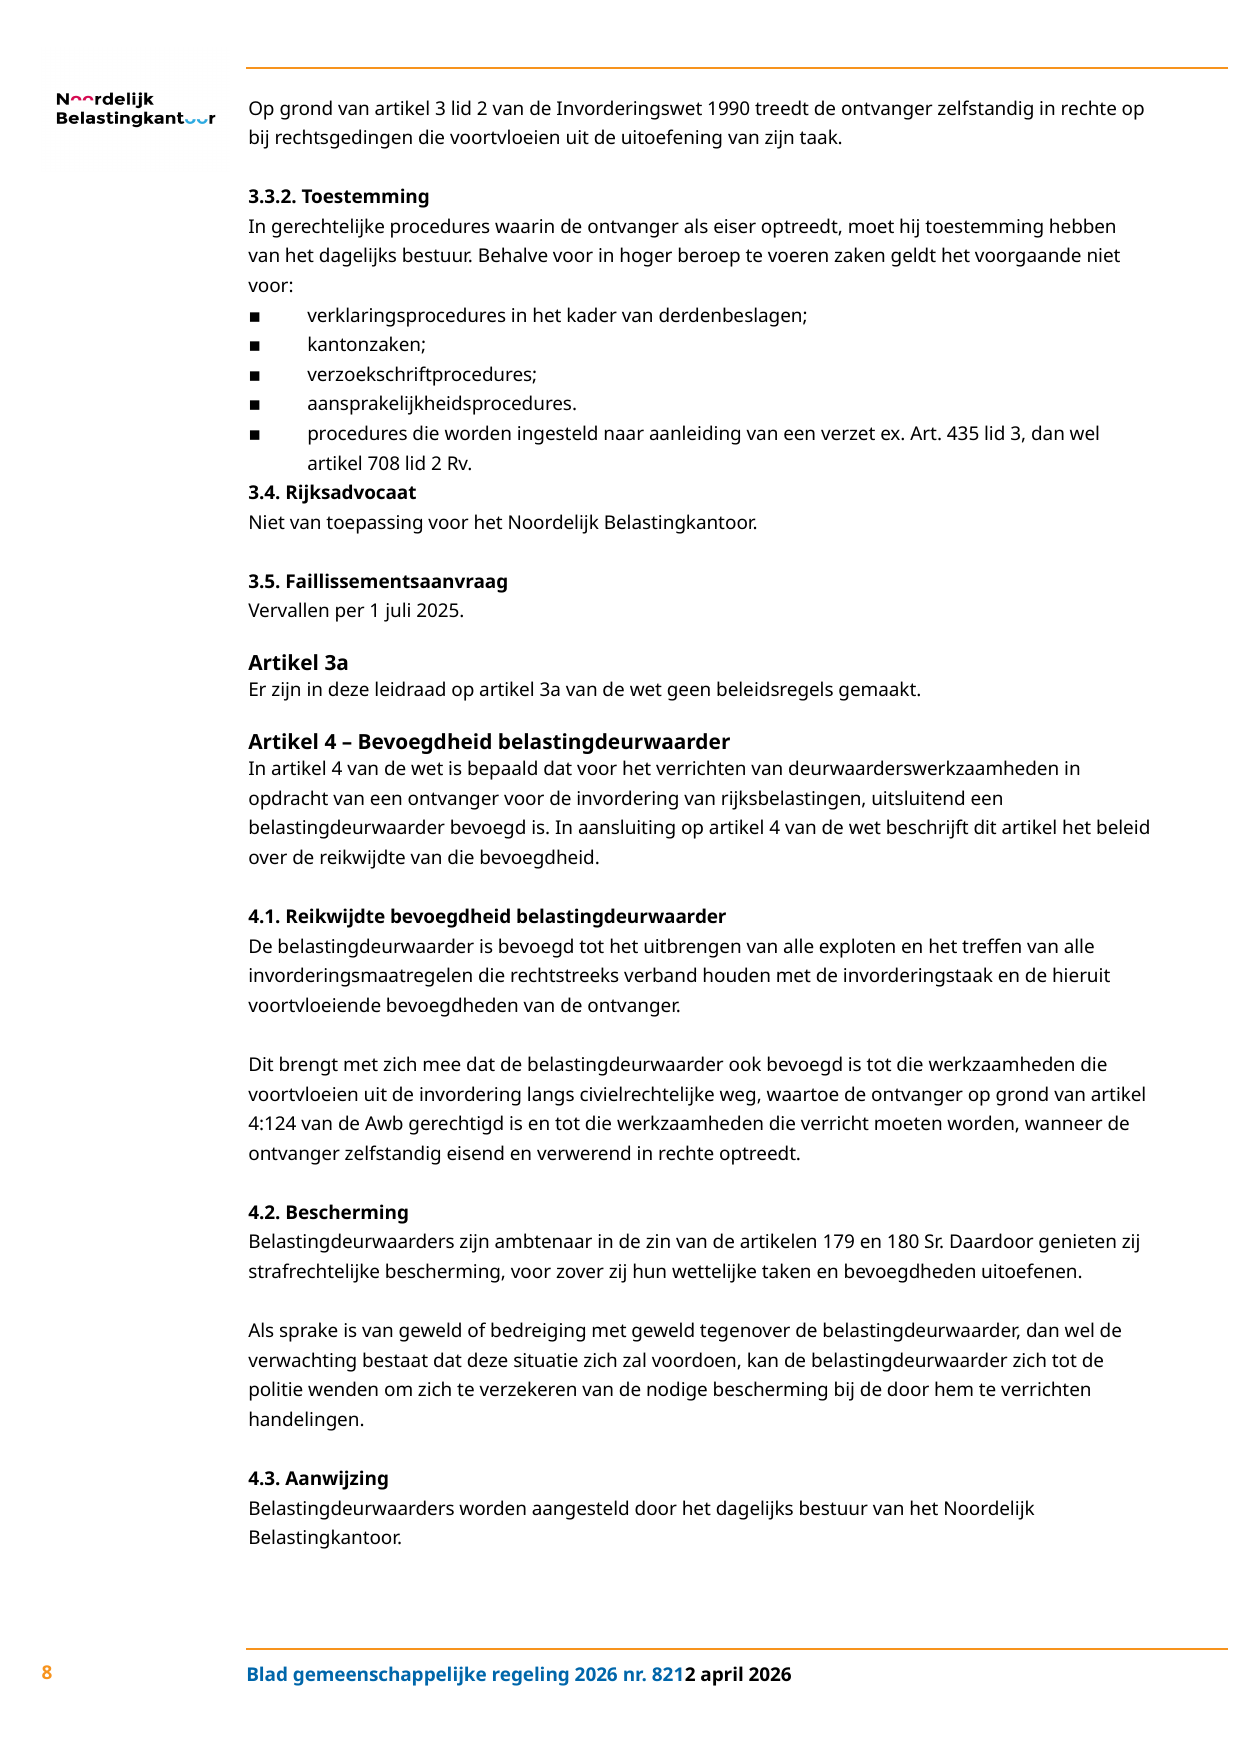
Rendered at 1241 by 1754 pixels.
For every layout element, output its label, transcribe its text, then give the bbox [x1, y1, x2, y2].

text 3.4. Rijksadvocaat [248, 479, 1152, 505]
text Belastingdeurwaarders zijn ambtenaar in de zin van de artikelen 179 en 180 Sr. Daardoor genieten zij strafrechtelijke bescherming, voor zover zij hun wettelijke taken en bevoegdheden uitoefenen. [248, 1229, 1152, 1284]
text 3.3.2. Toestemming [248, 183, 1152, 209]
text De belastingdeurwaarder is bevoegd tot het uitbrengen van alle exploten en het treffen van alle invorderingsmaatregelen die rechtstreeks verband houden met de invorderingstaak en de hieruit voortvloeiende bevoegdheden van de ontvanger. [248, 933, 1152, 1018]
text Er zijn in deze leidraad op artikel 3a van de wet geen beleidsregels gemaakt. [248, 677, 1152, 702]
picture [41, 47, 231, 172]
text Als sprake is van geweld of bedreiging met geweld tegenover de belastingdeurwaarder, dan wel de verwachting bestaat dat deze situatie zich zal voordoen, kan de belastingdeurwaarder zich tot de politie wenden om zich te verzekeren van de nodige bescherming bij de door hem te verrichten handelingen. [248, 1317, 1152, 1432]
text Artikel 3a [248, 648, 1152, 677]
text 4.3. Aanwijzing [248, 1465, 1152, 1491]
list aansprakelijkheidsprocedures. [248, 391, 1152, 416]
list verzoekschriftprocedures; [248, 361, 1152, 387]
list verklaringsprocedures in het kader van derdenbeslagen; [248, 302, 1152, 328]
text 4.2. Bescherming [248, 1199, 1152, 1225]
text Dit brengt met zich mee dat de belastingdeurwaarder ook bevoegd is tot die werkzaamheden die voortvloeien uit de invordering langs civielrechtelijke weg, waartoe de ontvanger op grond van artikel 4:124 van de Awb gerechtigd is en tot die werkzaamheden die verricht moeten worden, wanneer de ontvanger zelfstandig eisend en verwerend in rechte optreedt. [248, 1051, 1152, 1166]
text Belastingdeurwaarders worden aangesteld door het dagelijks bestuur van het Noordelijk Belastingkantoor. [248, 1495, 1152, 1550]
list kantonzaken; [248, 331, 1152, 357]
list procedures die worden ingesteld naar aanleiding van een verzet ex. Art. 435 lid 3, dan wel artikel 708 lid 2 Rv. [248, 420, 1152, 476]
text Vervallen per 1 juli 2025. [248, 598, 1152, 623]
text Artikel 4 – Bevoegdheid belastingdeurwaarder [248, 727, 1152, 755]
text In artikel 4 van de wet is bepaald dat voor het verrichten van deurwaarderswerkzaamheden in opdracht van een ontvanger voor de invordering van rijksbelastingen, uitsluitend een belastingdeurwaarder bevoegd is. In aansluiting op artikel 4 van de wet beschrijft dit artikel het beleid over de reikwijdte van die bevoegdheid. [248, 755, 1152, 870]
text 3.5. Faillissementsaanvraag [248, 568, 1152, 594]
text Op grond van artikel 3 lid 2 van de Invorderingswet 1990 treedt de ontvanger zelfstandig in rechte op bij rechtsgedingen die voortvloeien uit de uitoefening van zijn taak. [248, 95, 1152, 150]
text In gerechtelijke procedures waarin de ontvanger als eiser optreedt, moet hij toestemming hebben van het dagelijks bestuur. Behalve voor in hoger beroep te voeren zaken geldt het voorgaande niet voor: [248, 213, 1152, 298]
text 4.1. Reikwijdte bevoegdheid belastingdeurwaarder [248, 903, 1152, 929]
text Niet van toepassing voor het Noordelijk Belastingkantoor. [248, 509, 1152, 535]
